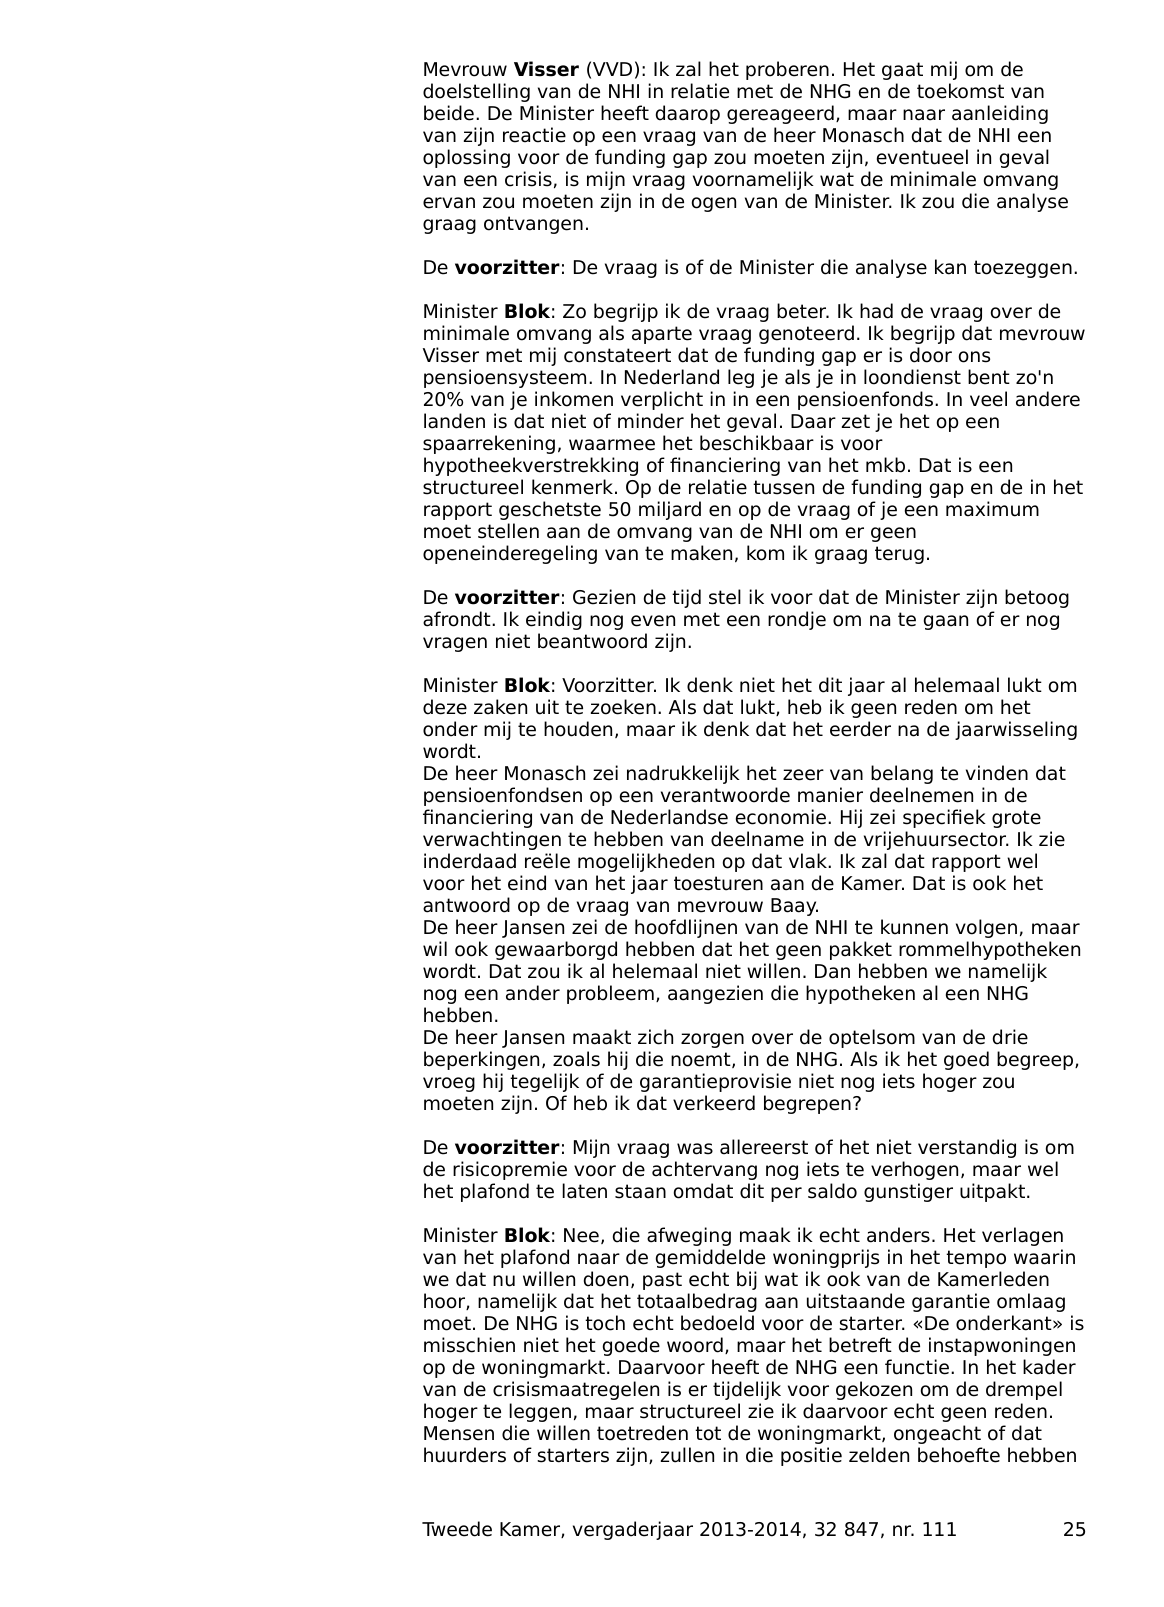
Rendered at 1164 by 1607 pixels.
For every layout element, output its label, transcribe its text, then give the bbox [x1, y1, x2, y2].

text De heer Monasch zei nadrukkelijk het zeer van belang te vinden dat pensioenfondsen op een verantwoorde manier deelnemen in de financiering van de Nederlandse economie. Hij zei specifiek grote verwachtingen te hebben van deelname in de vrijehuursector. Ik zie inderdaad reële mogelijkheden op dat vlak. Ik zal dat rapport wel voor het eind van het jaar toesturen aan de Kamer. Dat is ook het antwoord op de vraag van mevrouw Baay. [422, 763, 1087, 917]
text Minister Blok: Zo begrijp ik de vraag beter. Ik had de vraag over de minimale omvang als aparte vraag genoteerd. Ik begrijp dat mevrouw Visser met mij constateert dat de funding gap er is door ons pensioensysteem. In Nederland leg je als je in loondienst bent zo'n 20% van je inkomen verplicht in in een pensioenfonds. In veel andere landen is dat niet of minder het geval. Daar zet je het op een spaarrekening, waarmee het beschikbaar is voor hypotheekverstrekking of financiering van het mkb. Dat is een structureel kenmerk. Op de relatie tussen de funding gap en de in het rapport geschetste 50 miljard en op de vraag of je een maximum moet stellen aan de omvang van de NHI om er geen openeinderegeling van te maken, kom ik graag terug. [422, 301, 1087, 565]
text De voorzitter: De vraag is of de Minister die analyse kan toezeggen. [422, 257, 1087, 279]
text Minister Blok: Voorzitter. Ik denk niet het dit jaar al helemaal lukt om deze zaken uit te zoeken. Als dat lukt, heb ik geen reden om het onder mij te houden, maar ik denk dat het eerder na de jaarwisseling wordt. [422, 675, 1087, 763]
text De voorzitter: Gezien de tijd stel ik voor dat de Minister zijn betoog afrondt. Ik eindig nog even met een rondje om na te gaan of er nog vragen niet beantwoord zijn. [422, 587, 1087, 653]
text De heer Jansen zei de hoofdlijnen van de NHI te kunnen volgen, maar wil ook gewaarborgd hebben dat het geen pakket rommelhypotheken wordt. Dat zou ik al helemaal niet willen. Dan hebben we namelijk nog een ander probleem, aangezien die hypotheken al een NHG hebben. [422, 917, 1087, 1027]
text De voorzitter: Mijn vraag was allereerst of het niet verstandig is om de risicopremie voor de achtervang nog iets te verhogen, maar wel het plafond te laten staan omdat dit per saldo gunstiger uitpakt. [422, 1137, 1087, 1203]
text Minister Blok: Nee, die afweging maak ik echt anders. Het verlagen van het plafond naar de gemiddelde woningprijs in het tempo waarin we dat nu willen doen, past echt bij wat ik ook van de Kamerleden hoor, namelijk dat het totaalbedrag aan uitstaande garantie omlaag moet. De NHG is toch echt bedoeld voor de starter. «De onderkant» is misschien niet het goede woord, maar het betreft de instapwoningen op de woningmarkt. Daarvoor heeft de NHG een functie. In het kader van de crisismaatregelen is er tijdelijk voor gekozen om de drempel hoger te leggen, maar structureel zie ik daarvoor echt geen reden. Mensen die willen toetreden tot de woningmarkt, ongeacht of dat huurders of starters zijn, zullen in die positie zelden behoefte hebben [422, 1225, 1087, 1467]
text Mevrouw Visser (VVD): Ik zal het proberen. Het gaat mij om de doelstelling van de NHI in relatie met de NHG en de toekomst van beide. De Minister heeft daarop gereageerd, maar naar aanleiding van zijn reactie op een vraag van de heer Monasch dat de NHI een oplossing voor de funding gap zou moeten zijn, eventueel in geval van een crisis, is mijn vraag voornamelijk wat de minimale omvang ervan zou moeten zijn in de ogen van de Minister. Ik zou die analyse graag ontvangen. [422, 59, 1087, 235]
text De heer Jansen maakt zich zorgen over de optelsom van de drie beperkingen, zoals hij die noemt, in de NHG. Als ik het goed begreep, vroeg hij tegelijk of de garantieprovisie niet nog iets hoger zou moeten zijn. Of heb ik dat verkeerd begrepen? [422, 1027, 1087, 1115]
